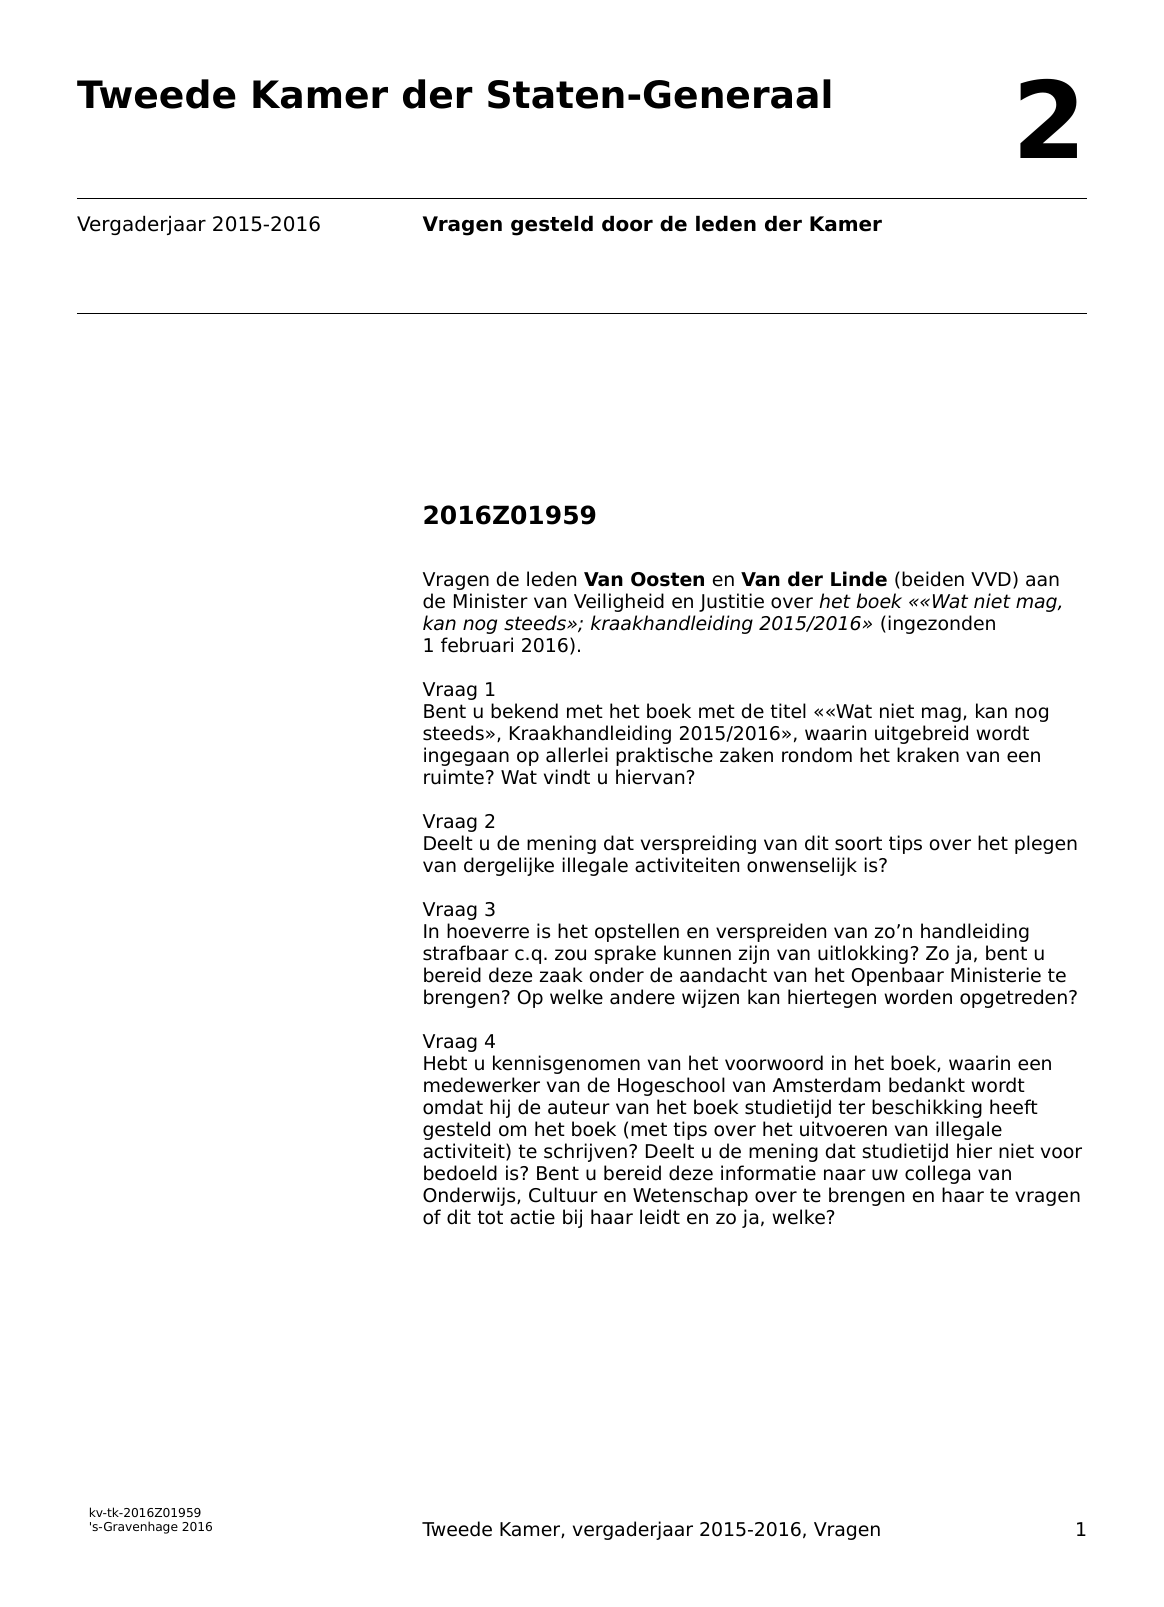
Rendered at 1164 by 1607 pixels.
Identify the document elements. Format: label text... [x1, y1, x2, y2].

text Vragen de leden Van Oosten en Van der Linde (beiden VVD) aan de Minister van Veiligheid en Justitie over het boek ««Wat niet mag, kan nog steeds»; kraakhandleiding 2015/2016» (ingezonden 1 februari 2016). [422, 569, 1087, 657]
text kv-tk-2016Z01959 [88, 1506, 323, 1520]
text 2016Z01959 [422, 501, 1087, 531]
table_cell Vragen gesteld door de leden der Kamer [422, 199, 1087, 313]
text Bent u bekend met het boek met de titel ««Wat niet mag, kan nog steeds», Kraakhandleiding 2015/2016», waarin uitgebreid wordt ingegaan op allerlei praktische zaken rondom het kraken van een ruimte? Wat vindt u hiervan? [422, 701, 1087, 789]
text Vraag 1 [422, 679, 1087, 701]
text Vraag 3 [422, 899, 1087, 921]
text In hoeverre is het opstellen en verspreiden van zo’n handleiding strafbaar c.q. zou sprake kunnen zijn van uitlokking? Zo ja, bent u bereid deze zaak onder de aandacht van het Openbaar Ministerie te brengen? Op welke andere wijzen kan hiertegen worden opgetreden? [422, 921, 1087, 1009]
table_header Tweede Kamer der Staten-Generaal [77, 59, 886, 198]
text Vraag 4 [422, 1031, 1087, 1053]
text Hebt u kennisgenomen van het voorwoord in het boek, waarin een medewerker van de Hogeschool van Amsterdam bedankt wordt omdat hij de auteur van het boek studietijd ter beschikking heeft gesteld om het boek (met tips over het uitvoeren van illegale activiteit) te schrijven? Deelt u de mening dat studietijd hier niet voor bedoeld is? Bent u bereid deze informatie naar uw collega van Onderwijs, Cultuur en Wetenschap over te brengen en haar te vragen of dit tot actie bij haar leidt en zo ja, welke? [422, 1053, 1087, 1229]
text Vraag 2 [422, 811, 1087, 833]
text Deelt u de mening dat verspreiding van dit soort tips over het plegen van dergelijke illegale activiteiten onwenselijk is? [422, 833, 1087, 877]
table_header 2 [886, 59, 1087, 198]
table_cell Vergaderjaar 2015-2016 [77, 199, 422, 313]
text 's-Gravenhage 2016 [88, 1520, 323, 1534]
